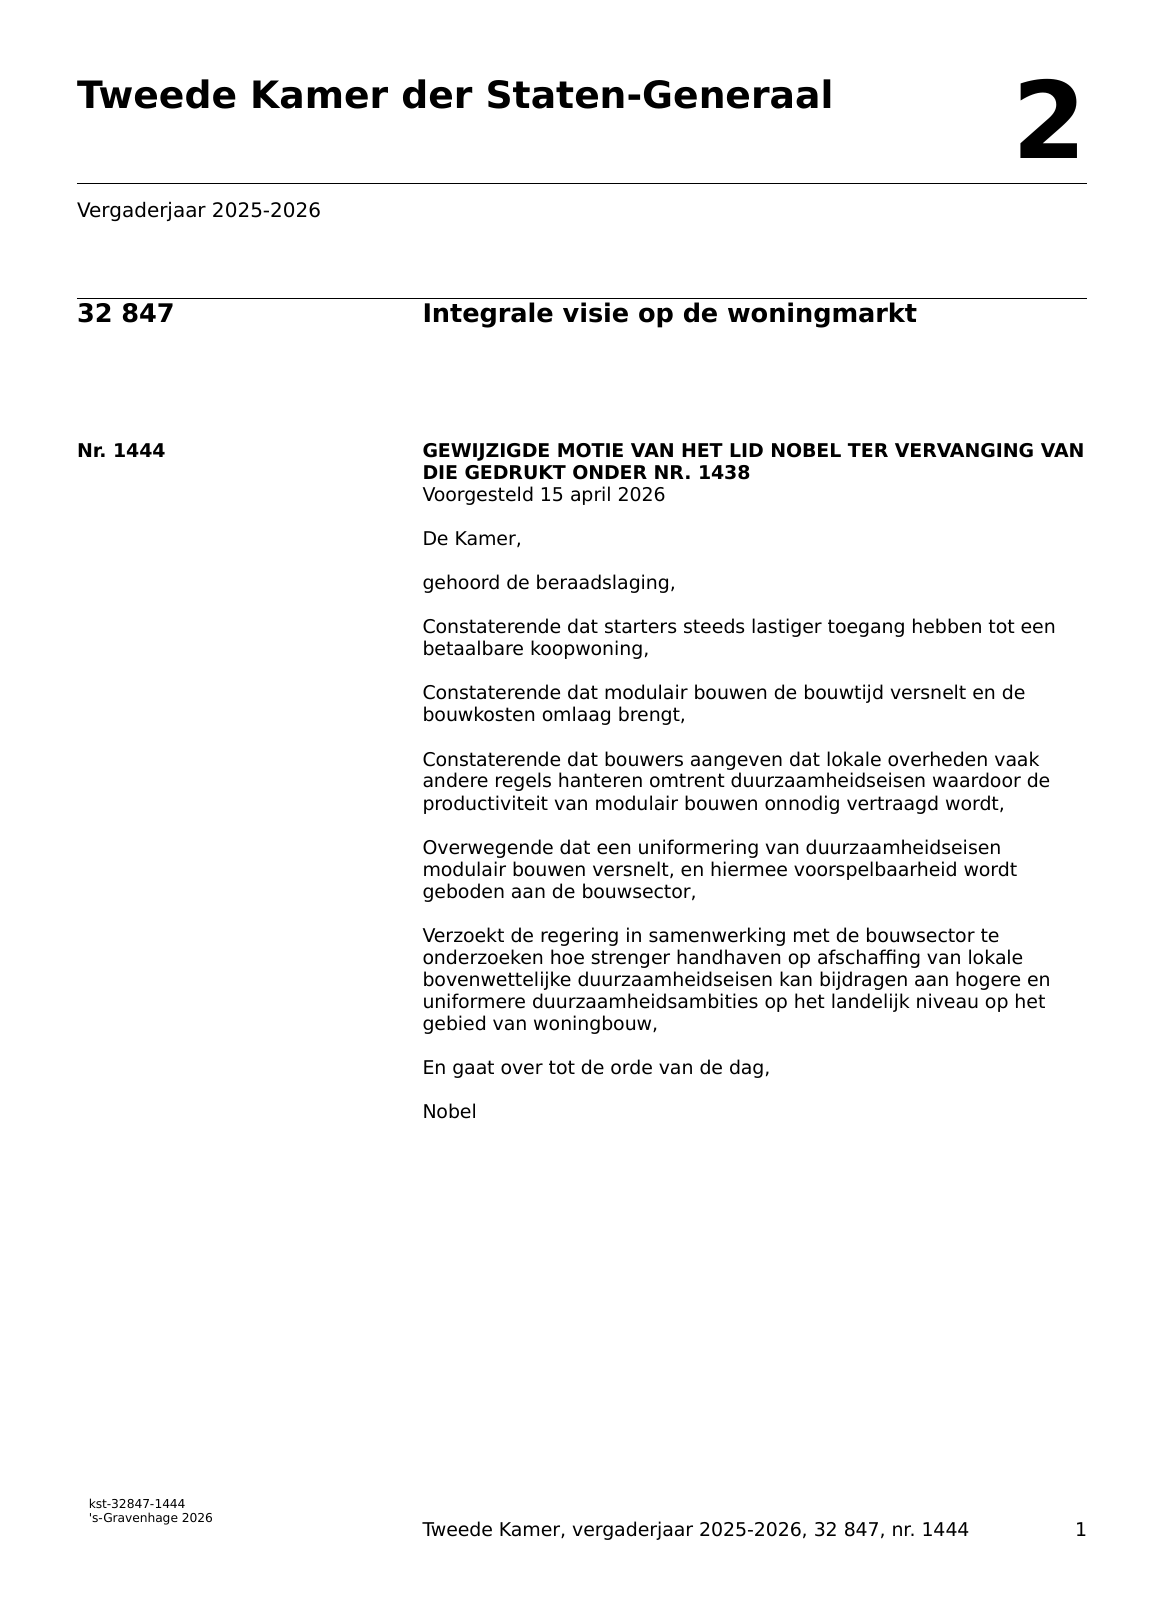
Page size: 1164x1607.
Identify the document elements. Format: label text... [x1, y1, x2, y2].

text kst-32847-1444 [88, 1497, 323, 1511]
subtitle Nr. 1444 GEWIJZIGDE MOTIE VAN HET LID NOBEL TER VERVANGING VAN DIE GEDRUKT ONDER NR. 1438 [77, 440, 1087, 484]
text Overwegende dat een uniformering van duurzaamheidseisen modulair bouwen versnelt, en hiermee voorspelbaarheid wordt geboden aan de bouwsector, [422, 837, 1087, 902]
text Constaterende dat modulair bouwen de bouwtijd versnelt en de bouwkosten omlaag brengt, [422, 682, 1087, 726]
text Nobel [422, 1101, 1087, 1123]
text 's-Gravenhage 2026 [88, 1511, 323, 1525]
subtitle 32 847 Integrale visie op de woningmarkt [77, 299, 1087, 329]
text Verzoekt de regering in samenwerking met de bouwsector te onderzoeken hoe strenger handhaven op afschaffing van lokale bovenwettelijke duurzaamheidseisen kan bijdragen aan hogere en uniformere duurzaamheidsambities op het landelijk niveau op het gebied van woningbouw, [422, 925, 1087, 1034]
table_header Tweede Kamer der Staten-Generaal [77, 59, 886, 183]
table_cell Vergaderjaar 2025-2026 [77, 184, 1087, 298]
table_header 2 [886, 59, 1087, 183]
text En gaat over tot de orde van de dag, [422, 1057, 1087, 1079]
text gehoord de beraadslaging, [422, 572, 1087, 594]
text Voorgesteld 15 april 2026 [422, 484, 1087, 506]
text De Kamer, [422, 528, 1087, 550]
text Constaterende dat starters steeds lastiger toegang hebben tot een betaalbare koopwoning, [422, 616, 1087, 660]
text Constaterende dat bouwers aangeven dat lokale overheden vaak andere regels hanteren omtrent duurzaamheidseisen waardoor de productiviteit van modulair bouwen onnodig vertraagd wordt, [422, 748, 1087, 814]
